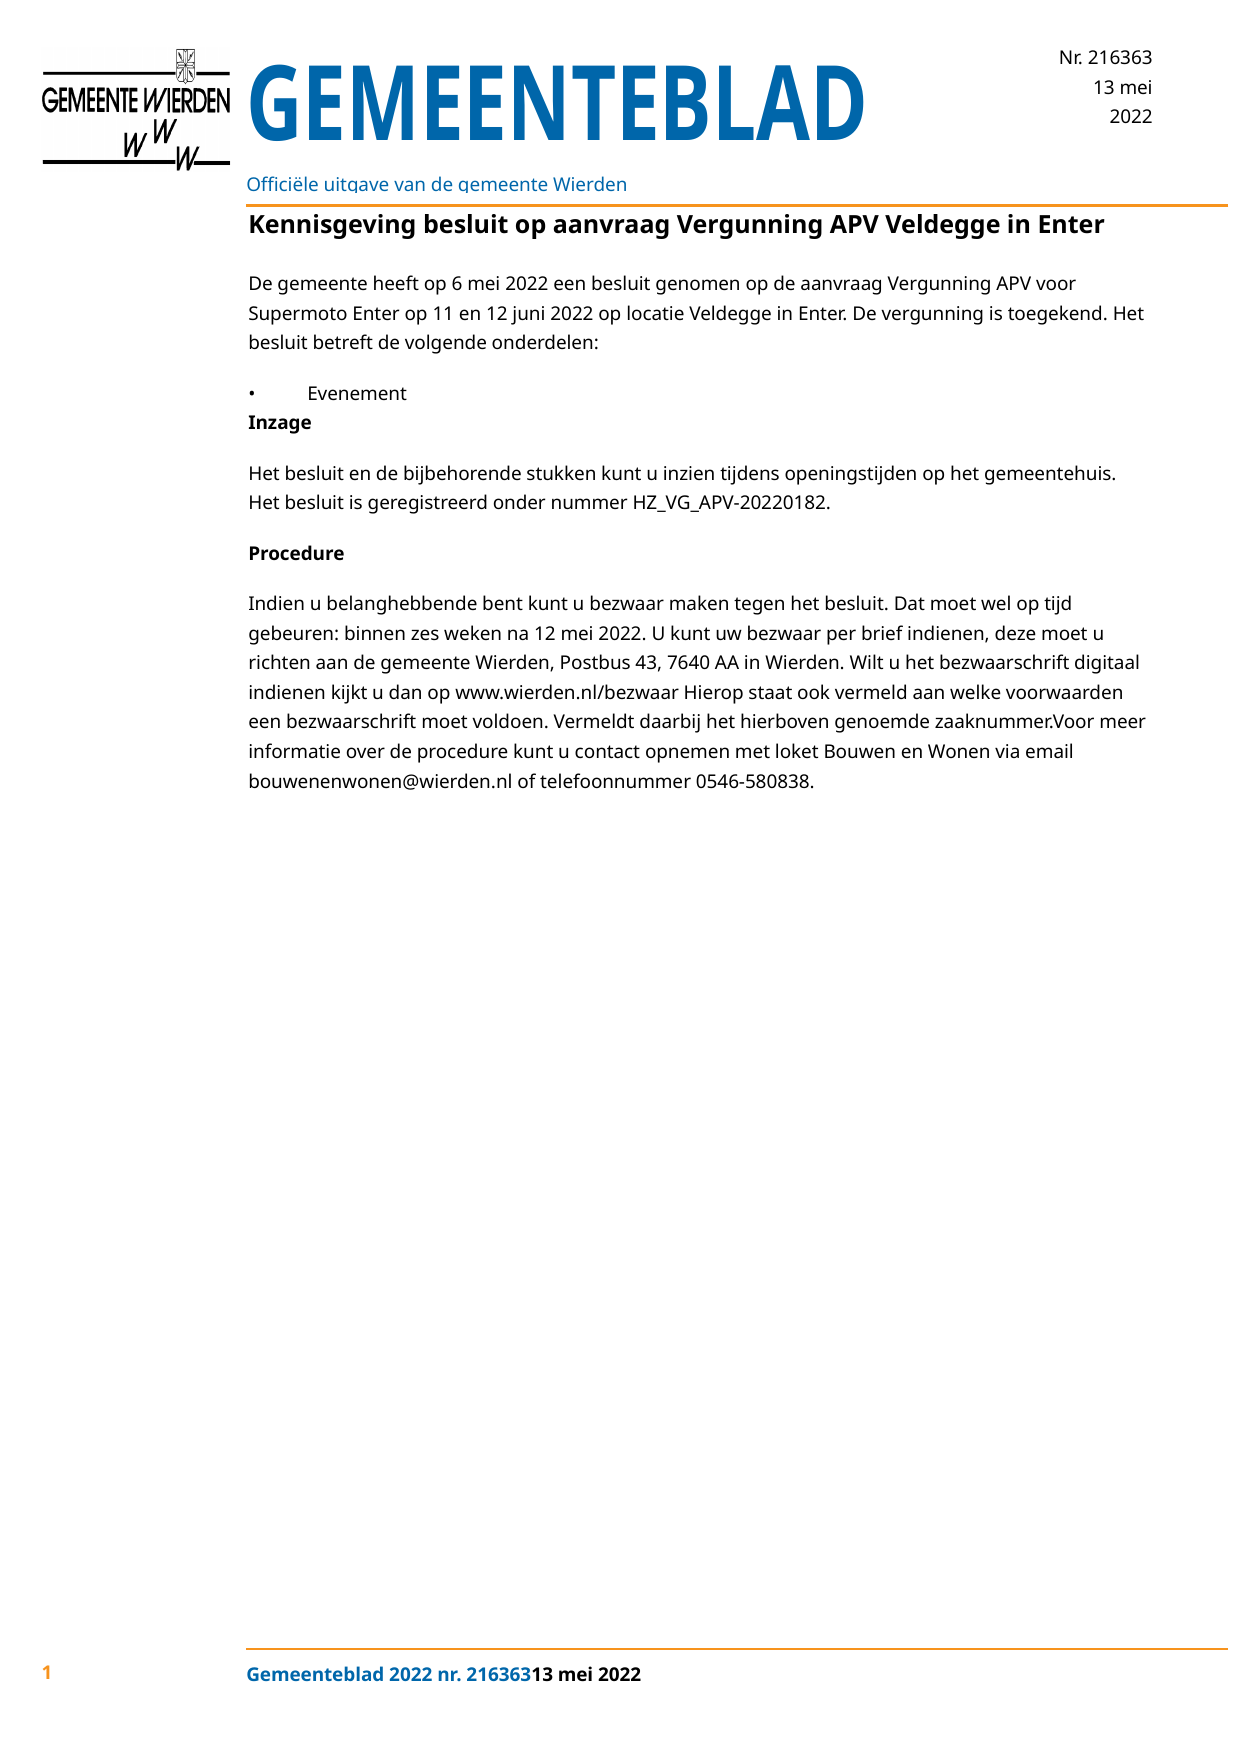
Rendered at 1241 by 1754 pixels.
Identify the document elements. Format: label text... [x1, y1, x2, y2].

list Evenement [248, 380, 1152, 406]
text Procedure [248, 540, 1152, 566]
text Indien u belanghebbende bent kunt u bezwaar maken tegen het besluit. Dat moet wel op tijd gebeuren: binnen zes weken na 12 mei 2022. U kunt uw bezwaar per brief indienen, deze moet u richten aan de gemeente Wierden, Postbus 43, 7640 AA in Wierden. Wilt u het bezwaarschrift digitaal indienen kijkt u dan op www.wierden.nl/bezwaar Hierop staat ook vermeld aan welke voorwaarden een bezwaarschrift moet voldoen. Vermeldt daarbij het hierboven genoemde zaaknummer.Voor meer informatie over de procedure kunt u contact opnemen met loket Bouwen en Wonen via email bouwenenwonen@wierden.nl of telefoonnummer 0546-580838. [248, 590, 1152, 793]
text De gemeente heeft op 6 mei 2022 een besluit genomen op de aanvraag Vergunning APV voor Supermoto Enter op 11 en 12 juni 2022 op locatie Veldegge in Enter. De vergunning is toegekend. Het besluit betreft de volgende onderdelen: [248, 270, 1152, 355]
text Kennisgeving besluit op aanvraag Vergunning APV Veldegge in Enter [248, 207, 1152, 241]
text Inzage [248, 409, 1152, 435]
text Het besluit en de bijbehorende stukken kunt u inzien tijdens openingstijden op het gemeentehuis. Het besluit is geregistreerd onder nummer HZ_VG_APV-20220182. [248, 460, 1152, 515]
picture [41, 47, 231, 172]
